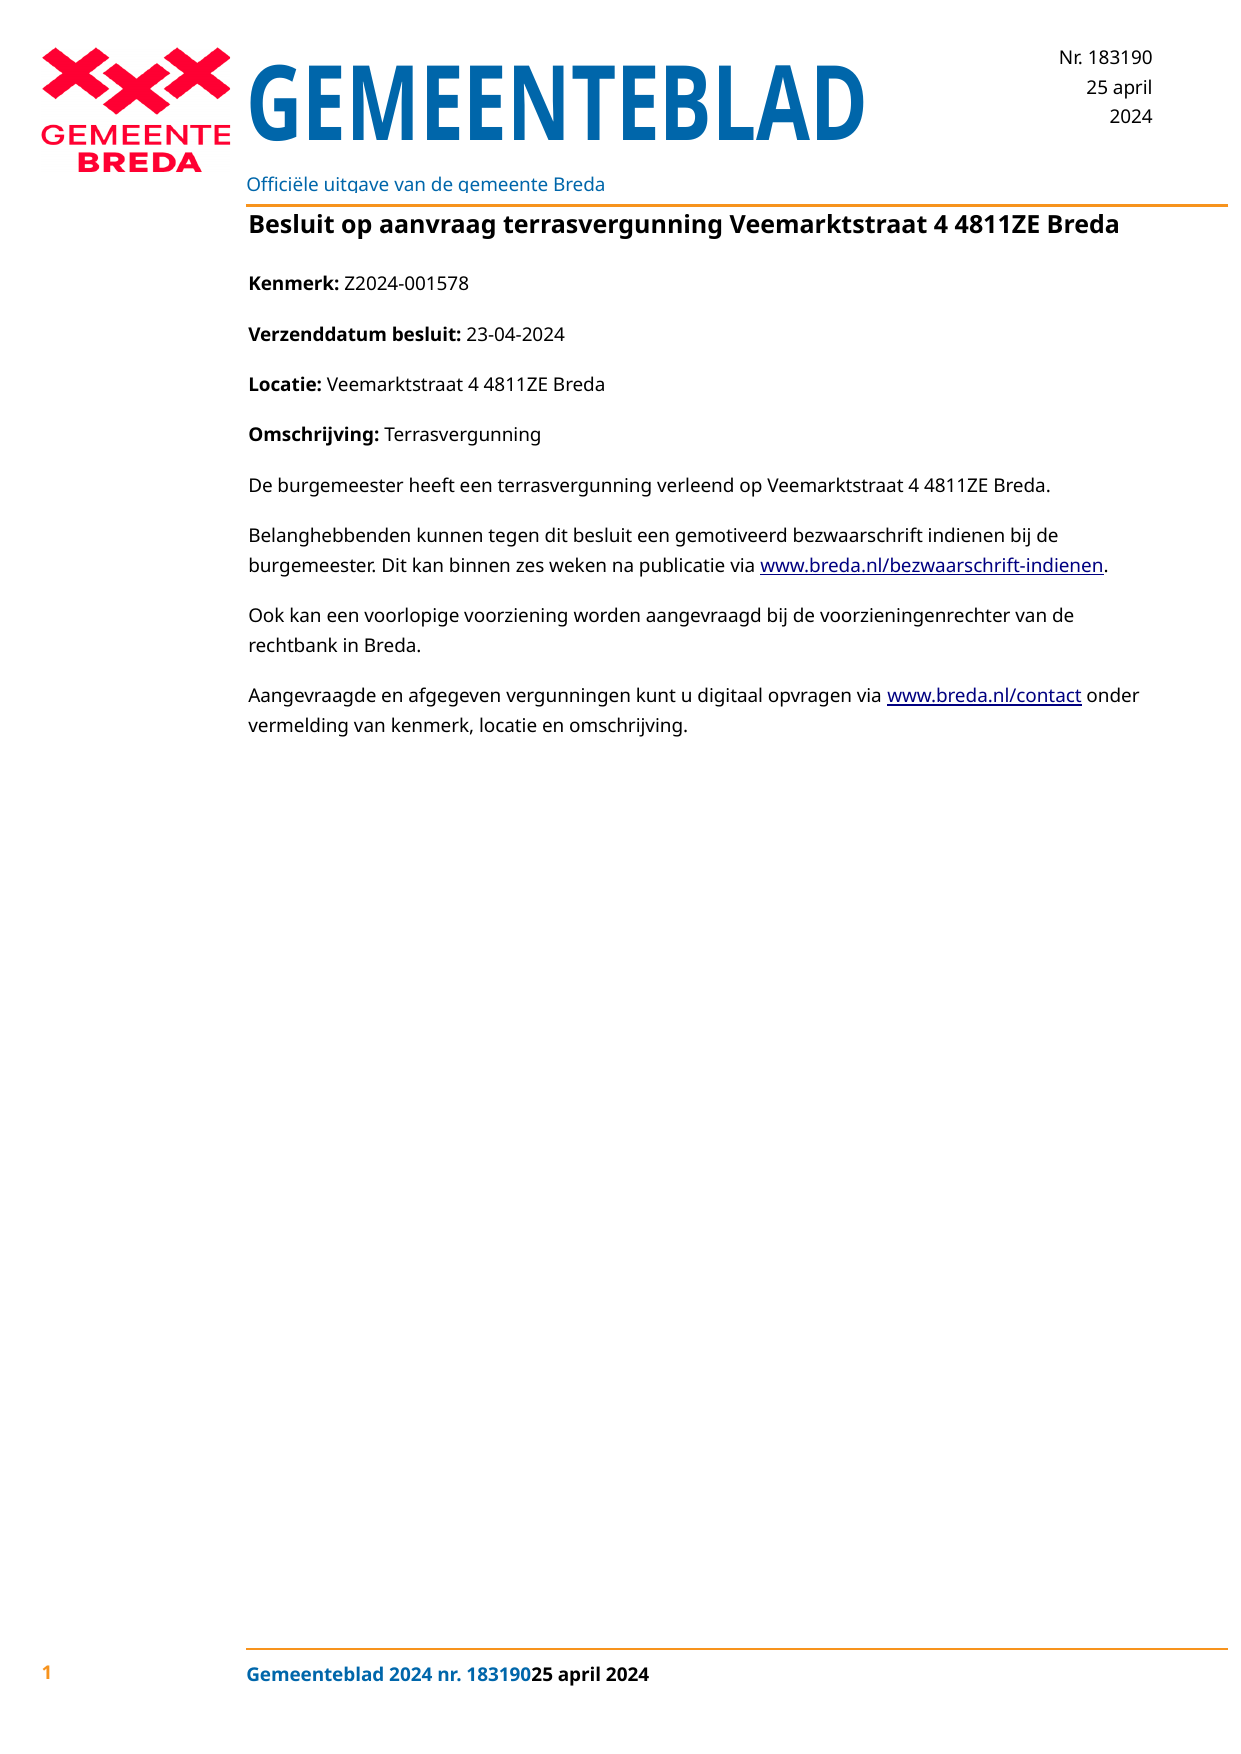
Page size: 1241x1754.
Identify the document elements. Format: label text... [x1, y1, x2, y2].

picture [41, 47, 231, 172]
text Belanghebbenden kunnen tegen dit besluit een gemotiveerd bezwaarschrift indienen bij de burgemeester. Dit kan binnen zes weken na publicatie via www.breda.nl/bezwaarschrift-indienen. [248, 522, 1152, 578]
text Besluit op aanvraag terrasvergunning Veemarktstraat 4 4811ZE Breda [248, 207, 1152, 241]
text Locatie: Veemarktstraat 4 4811ZE Breda [248, 371, 1152, 397]
text Verzenddatum besluit: 23-04-2024 [248, 321, 1152, 346]
text Kenmerk: Z2024-001578 [248, 270, 1152, 296]
text Omschrijving: Terrasvergunning [248, 422, 1152, 447]
text De burgemeester heeft een terrasvergunning verleend op Veemarktstraat 4 4811ZE Breda. [248, 472, 1152, 498]
text Aangevraagde en afgegeven vergunningen kunt u digitaal opvragen via www.breda.nl/contact onder vermelding van kenmerk, locatie en omschrijving. [248, 682, 1152, 738]
text Ook kan een voorlopige voorziening worden aangevraagd bij de voorzieningenrechter van de rechtbank in Breda. [248, 602, 1152, 658]
